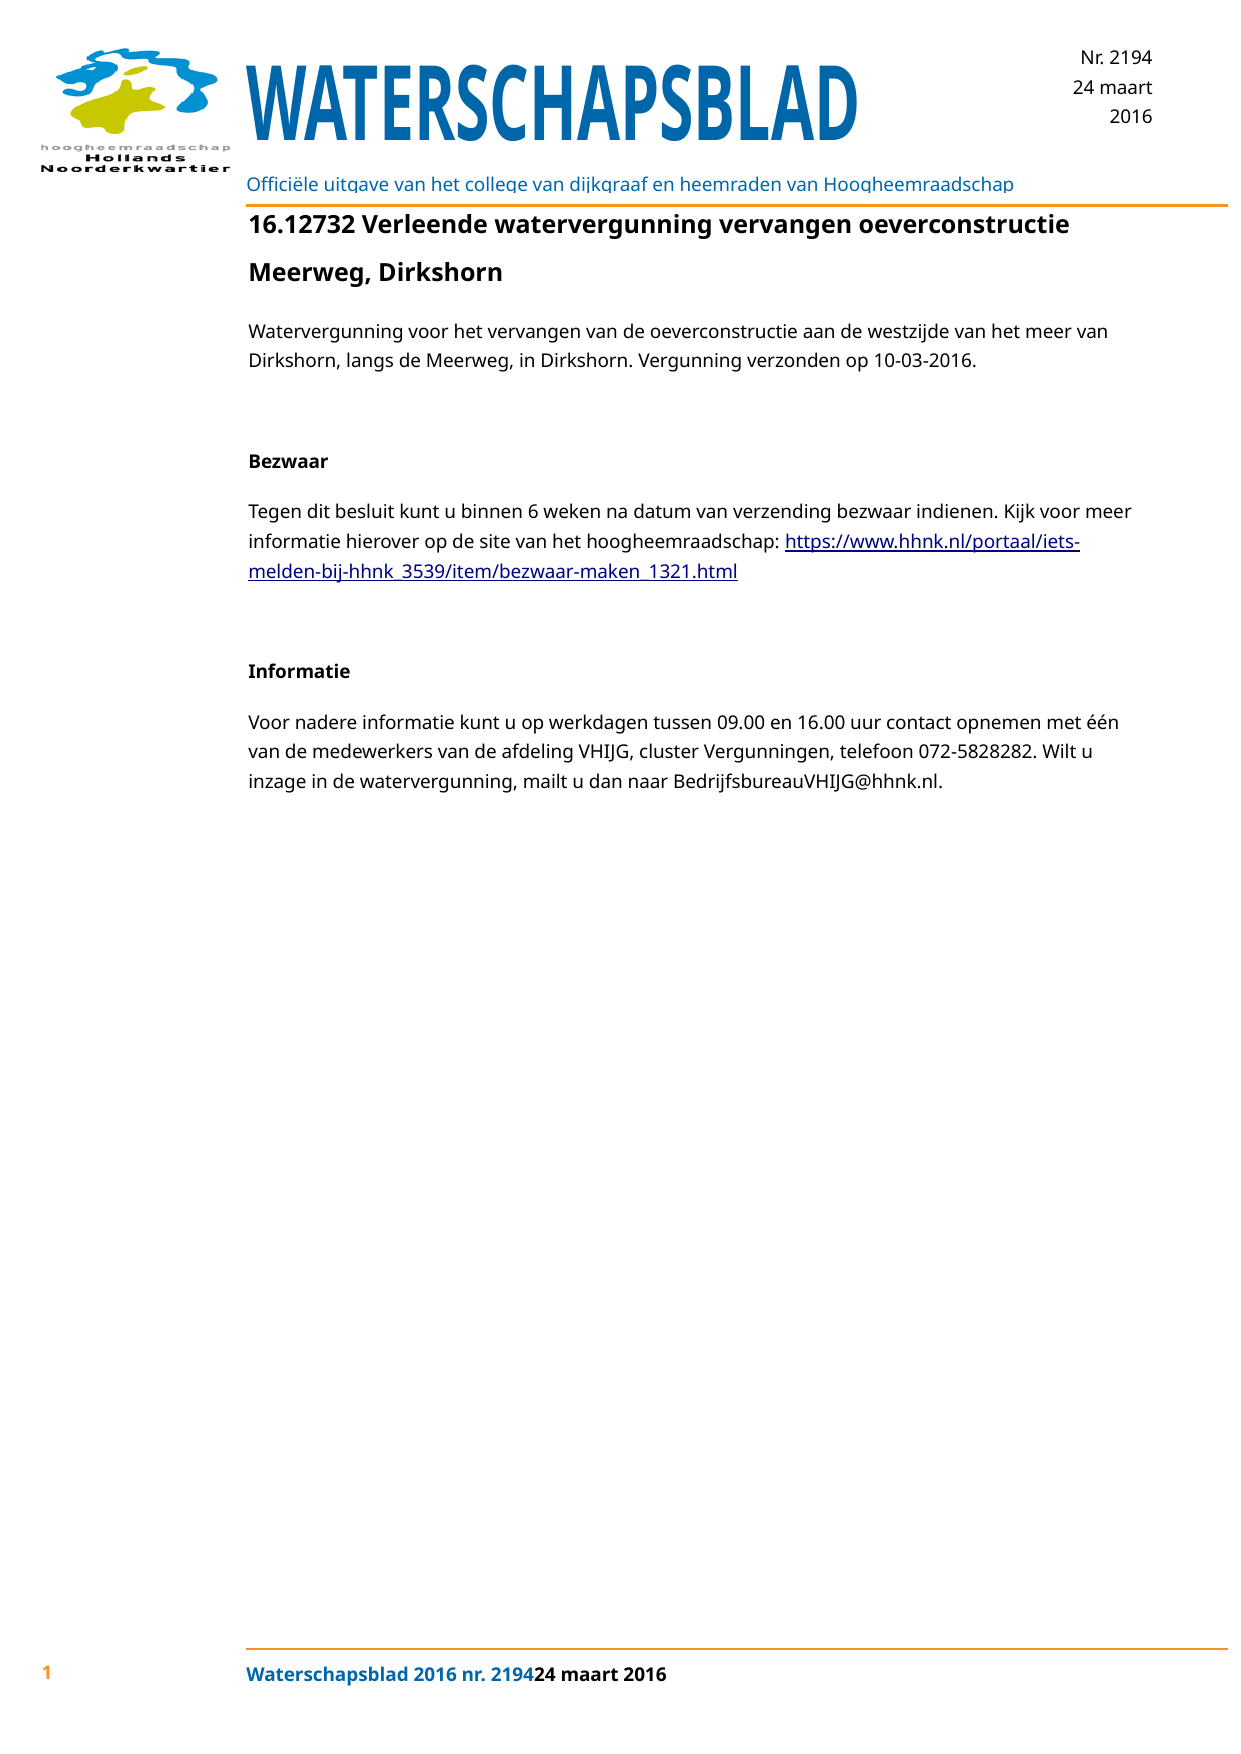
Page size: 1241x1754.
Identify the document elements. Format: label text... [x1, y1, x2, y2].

text Informatie [248, 659, 1152, 684]
text Voor nadere informatie kunt u op werkdagen tussen 09.00 en 16.00 uur contact opnemen met één van de medewerkers van de afdeling VHIJG, cluster Vergunningen, telefoon 072-5828282. Wilt u inzage in de watervergunning, mailt u dan naar BedrijfsbureauVHIJG@hhnk.nl. [248, 709, 1152, 794]
text Bezwaar [248, 448, 1152, 474]
text Watervergunning voor het vervangen van de oeverconstructie aan de westzijde van het meer van Dirkshorn, langs de Meerweg, in Dirkshorn. Vergunning verzonden op 10-03-2016. [248, 318, 1152, 373]
text Tegen dit besluit kunt u binnen 6 weken na datum van verzending bezwaar indienen. Kijk voor meer informatie hierover op de site van het hoogheemraadschap: https://www.hhnk.nl/portaal/iets-melden-bij-hhnk_3539/item/bezwaar-maken_1321.html [248, 499, 1152, 584]
picture [41, 47, 231, 172]
text 16.12732 Verleende watervergunning vervangen oeverconstructie Meerweg, Dirkshorn [248, 207, 1152, 288]
